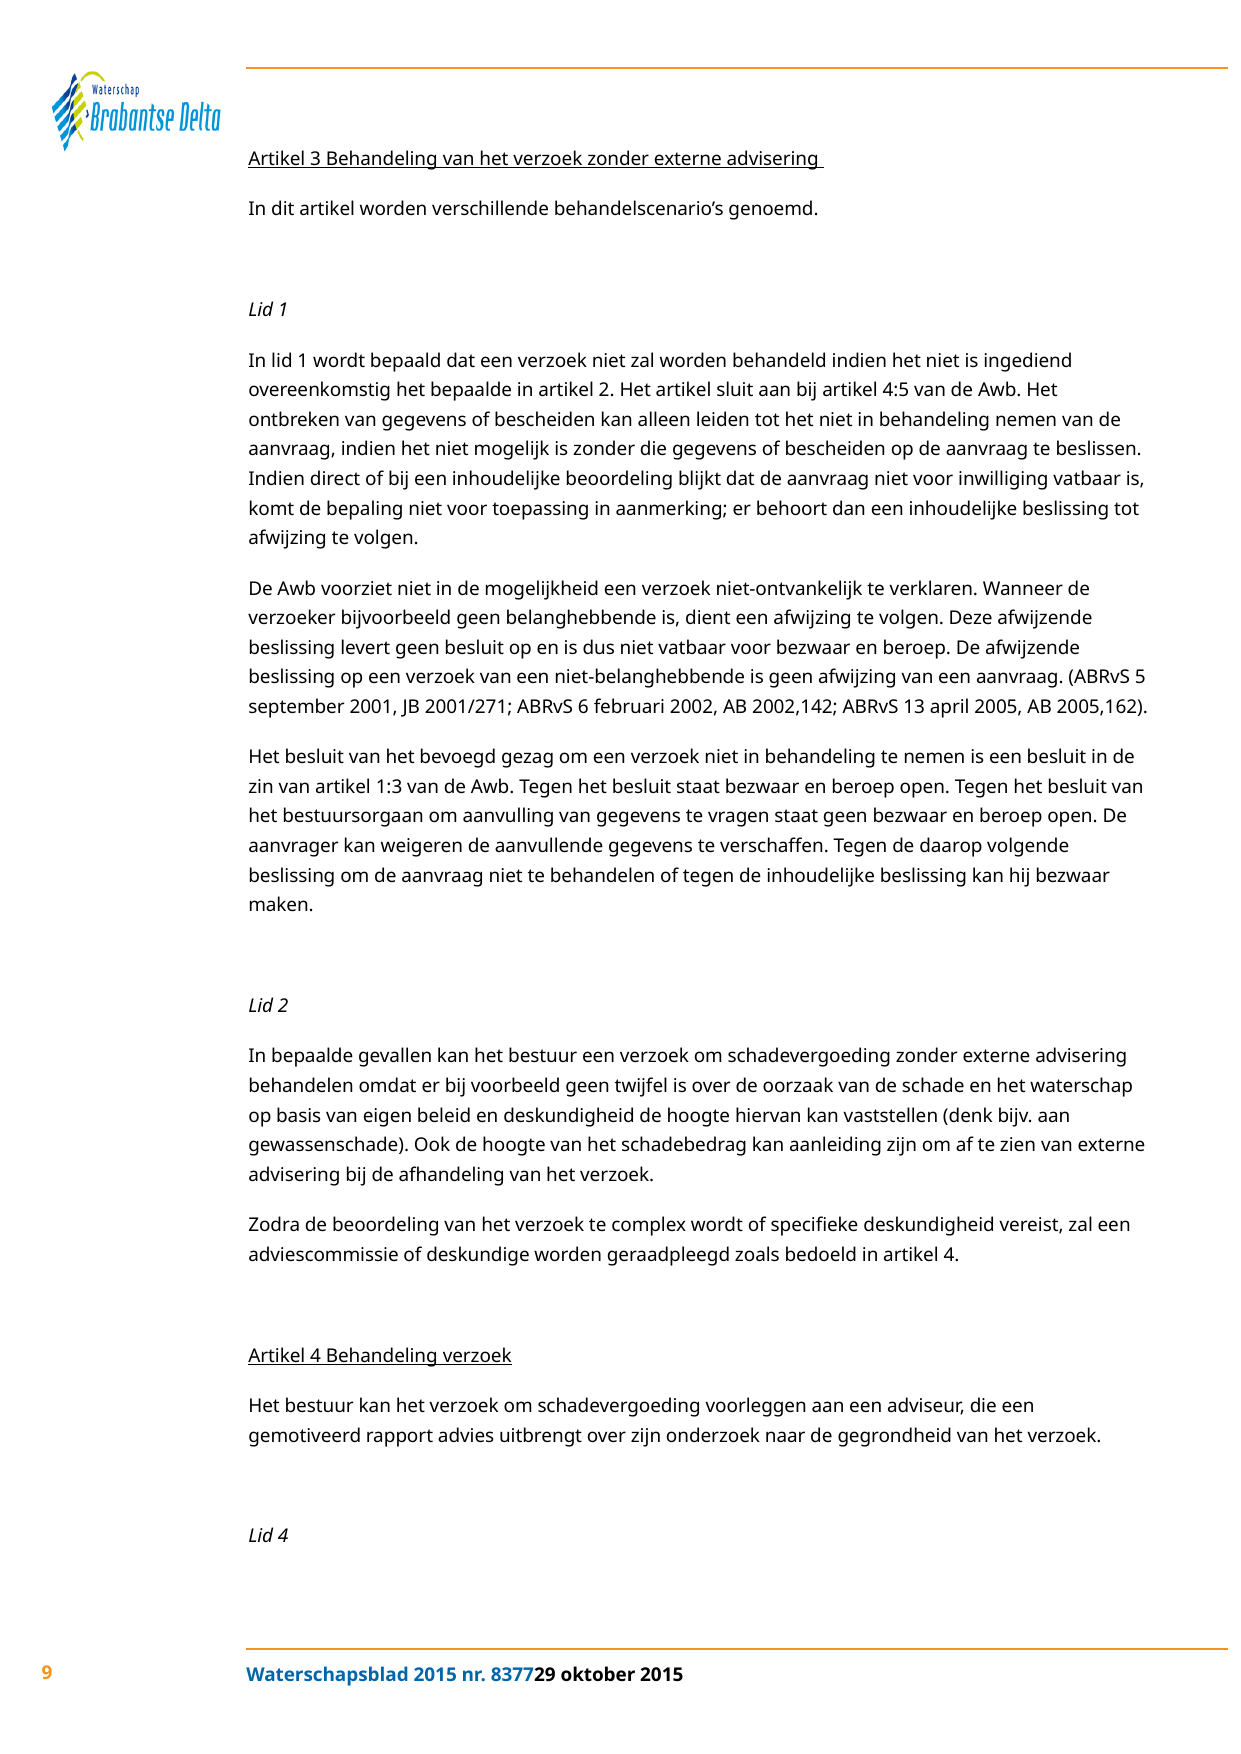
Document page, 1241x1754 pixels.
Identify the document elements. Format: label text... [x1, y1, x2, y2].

text De Awb voorziet niet in de mogelijkheid een verzoek niet-ontvankelijk te verklaren. Wanneer de verzoeker bijvoorbeeld geen belanghebbende is, dient een afwijzing te volgen. Deze afwijzende beslissing levert geen besluit op en is dus niet vatbaar voor bezwaar en beroep. De afwijzende beslissing op een verzoek van een niet-belanghebbende is geen afwijzing van een aanvraag. (ABRvS 5 september 2001, JB 2001/271; ABRvS 6 februari 2002, AB 2002,142; ABRvS 13 april 2005, AB 2005,162). [248, 575, 1152, 719]
text In dit artikel worden verschillende behandelscenario’s genoemd. [248, 196, 1152, 221]
text Lid 1 [248, 296, 1152, 322]
text Artikel 4 Behandeling verzoek [248, 1342, 1152, 1368]
text In lid 1 wordt bepaald dat een verzoek niet zal worden behandeld indien het niet is ingediend overeenkomstig het bepaalde in artikel 2. Het artikel sluit aan bij artikel 4:5 van de Awb. Het ontbreken van gegevens of bescheiden kan alleen leiden tot het niet in behandeling nemen van de aanvraag, indien het niet mogelijk is zonder die gegevens of bescheiden op de aanvraag te beslissen. Indien direct of bij een inhoudelijke beoordeling blijkt dat de aanvraag niet voor inwilliging vatbaar is, komt de bepaling niet voor toepassing in aanmerking; er behoort dan een inhoudelijke beslissing tot afwijzing te volgen. [248, 347, 1152, 550]
picture [41, 47, 231, 172]
text Lid 2 [248, 992, 1152, 1018]
text In bepaalde gevallen kan het bestuur een verzoek om schadevergoeding zonder externe advisering behandelen omdat er bij voorbeeld geen twijfel is over de oorzaak van de schade en het waterschap op basis van eigen beleid en deskundigheid de hoogte hiervan kan vaststellen (denk bijv. aan gewassenschade). Ook de hoogte van het schadebedrag kan aanleiding zijn om af te zien van externe advisering bij de afhandeling van het verzoek. [248, 1043, 1152, 1187]
text Lid 4 [248, 1523, 1152, 1548]
text Het bestuur kan het verzoek om schadevergoeding voorleggen aan een adviseur, die een gemotiveerd rapport advies uitbrengt over zijn onderzoek naar de gegrondheid van het verzoek. [248, 1392, 1152, 1448]
text Het besluit van het bevoegd gezag om een verzoek niet in behandeling te nemen is een besluit in de zin van artikel 1:3 van de Awb. Tegen het besluit staat bezwaar en beroep open. Tegen het besluit van het bestuursorgaan om aanvulling van gegevens te vragen staat geen bezwaar en beroep open. De aanvrager kan weigeren de aanvullende gegevens te verschaffen. Tegen de daarop volgende beslissing om de aanvraag niet te behandelen of tegen de inhoudelijke beslissing kan hij bezwaar maken. [248, 743, 1152, 917]
text Zodra de beoordeling van het verzoek te complex wordt of specifieke deskundigheid vereist, zal een adviescommissie of deskundige worden geraadpleegd zoals bedoeld in artikel 4. [248, 1211, 1152, 1267]
text Artikel 3 Behandeling van het verzoek zonder externe advisering [248, 145, 1152, 171]
